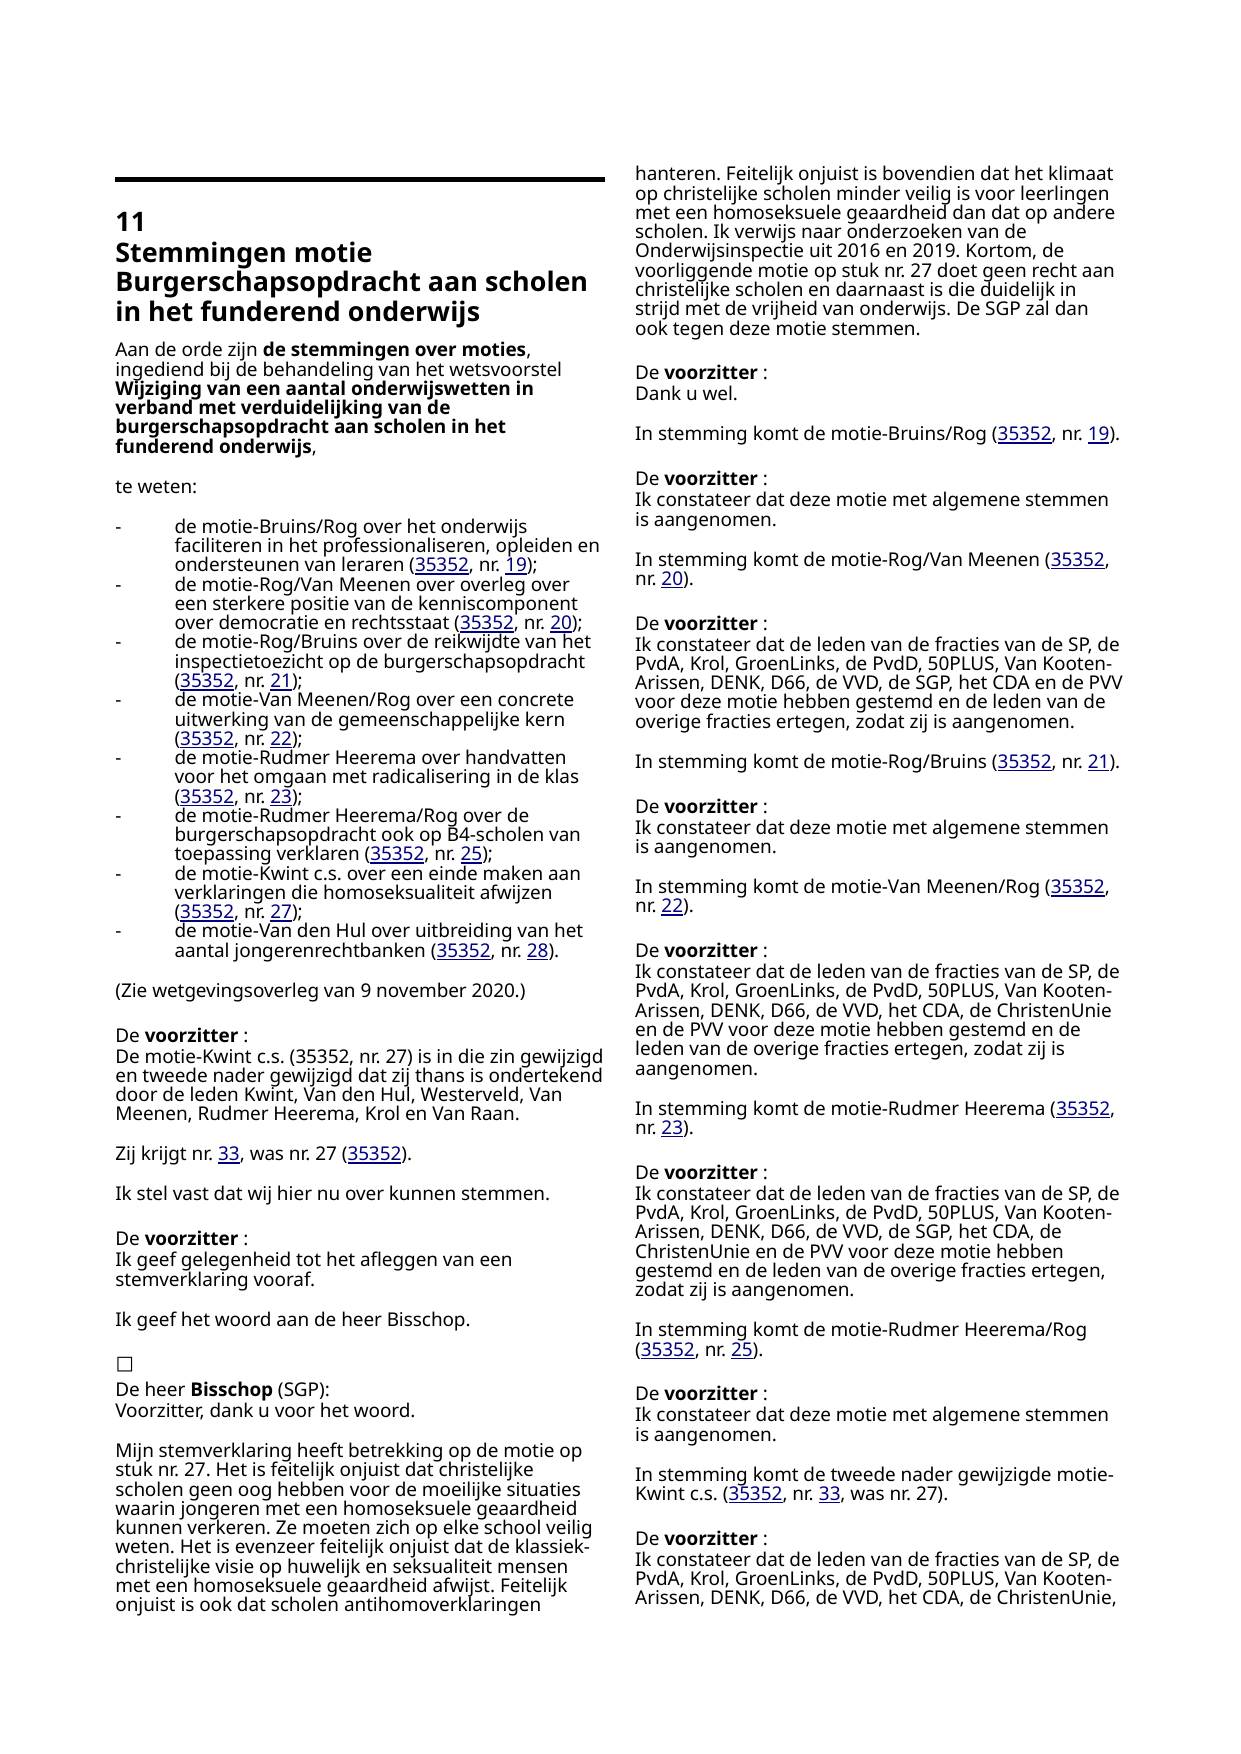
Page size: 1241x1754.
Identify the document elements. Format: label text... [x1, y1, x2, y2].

list de motie-Van den Hul over uitbreiding van het aantal jongerenrechtbanken (35352, nr. 28). [115, 922, 605, 961]
text te weten: [115, 478, 605, 497]
list de motie-Rog/Bruins over de reikwijdte van het inspectietoezicht op de burgerschapsopdracht (35352, nr. 21); [115, 633, 605, 691]
text Ik geef het woord aan de heer Bisschop. [115, 1311, 605, 1330]
list de motie-Rudmer Heerema/Rog over de burgerschapsopdracht ook op B4-scholen van toepassing verklaren (35352, nr. 25); [115, 807, 605, 865]
text Zij krijgt nr. 33, was nr. 27 (35352). [115, 1145, 605, 1165]
text De voorzitter : [635, 359, 1125, 385]
text Ik constateer dat deze motie met algemene stemmen is aangenomen. [635, 1406, 1125, 1445]
text De voorzitter : [635, 1159, 1125, 1185]
text Ik constateer dat deze motie met algemene stemmen is aangenomen. [635, 819, 1125, 857]
text Voorzitter, dank u voor het woord. [115, 1402, 605, 1421]
text In stemming komt de motie-Rog/Bruins (35352, nr. 21). [635, 753, 1125, 772]
text Ik stel vast dat wij hier nu over kunnen stemmen. [115, 1185, 605, 1205]
text De motie-Kwint c.s. (35352, nr. 27) is in die zin gewijzigd en tweede nader gewijzigd dat zij thans is ondertekend door de leden Kwint, Van den Hul, Westerveld, Van Meenen, Rudmer Heerema, Krol en Van Raan. [115, 1048, 605, 1125]
text Ik constateer dat de leden van de fracties van de SP, de PvdA, Krol, GroenLinks, de PvdD, 50PLUS, Van Kooten-Arissen, DENK, D66, de VVD, de SGP, het CDA, de ChristenUnie en de PVV voor deze motie hebben gestemd en de leden van de overige fracties ertegen, zodat zij is aangenomen. [635, 1185, 1125, 1300]
text In stemming komt de motie-Rog/Van Meenen (35352, nr. 20). [635, 551, 1125, 589]
text Mijn stemverklaring heeft betrekking op de motie op stuk nr. 27. Het is feitelijk onjuist dat christelijke scholen geen oog hebben voor de moeilijke situaties waarin jongeren met een homoseksuele geaardheid kunnen verkeren. Ze moeten zich op elke school veilig weten. Het is evenzeer feitelijk onjuist dat de klassiek-christelijke visie op huwelijk en seksualiteit mensen met een homoseksuele geaardheid afwijst. Feitelijk onjuist is ook dat scholen antihomoverklaringen [115, 1442, 605, 1616]
text De voorzitter : [635, 1525, 1125, 1551]
text Aan de orde zijn de stemmingen over moties, ingediend bij de behandeling van het wetsvoorstel Wijziging van een aantal onderwijswetten in verband met verduidelijking van de burgerschapsopdracht aan scholen in het funderend onderwijs, [115, 341, 605, 457]
text De voorzitter : [635, 466, 1125, 491]
text hanteren. Feitelijk onjuist is bovendien dat het klimaat op christelijke scholen minder veilig is voor leerlingen met een homoseksuele geaardheid dan dat op andere scholen. Ik verwijs naar onderzoeken van de Onderwijsinspectie uit 2016 en 2019. Kortom, de voorliggende motie op stuk nr. 27 doet geen recht aan christelijke scholen en daarnaast is die duidelijk in strijd met de vrijheid van onderwijs. De SGP zal dan ook tegen deze motie stemmen. [635, 165, 1125, 339]
text 11 [115, 203, 605, 239]
text In stemming komt de motie-Rudmer Heerema (35352, nr. 23). [635, 1100, 1125, 1138]
list de motie-Bruins/Rog over het onderwijs faciliteren in het professionaliseren, opleiden en ondersteunen van leraren (35352, nr. 19); [115, 518, 605, 576]
text ⬜ [115, 1351, 605, 1376]
text De voorzitter : [115, 1022, 605, 1048]
text De voorzitter : [635, 1381, 1125, 1406]
text In stemming komt de motie-Rudmer Heerema/Rog (35352, nr. 25). [635, 1321, 1125, 1360]
text Ik constateer dat de leden van de fracties van de SP, de PvdA, Krol, GroenLinks, de PvdD, 50PLUS, Van Kooten-Arissen, DENK, D66, de VVD, het CDA, de ChristenUnie, [635, 1551, 1125, 1609]
text In stemming komt de tweede nader gewijzigde motie-Kwint c.s. (35352, nr. 33, was nr. 27). [635, 1466, 1125, 1504]
text De voorzitter : [115, 1226, 605, 1251]
text Ik constateer dat de leden van de fracties van de SP, de PvdA, Krol, GroenLinks, de PvdD, 50PLUS, Van Kooten-Arissen, DENK, D66, de VVD, de SGP, het CDA en de PVV voor deze motie hebben gestemd en de leden van de overige fracties ertegen, zodat zij is aangenomen. [635, 636, 1125, 732]
text De heer Bisschop (SGP): [115, 1376, 605, 1402]
text (Zie wetgevingsoverleg van 9 november 2020.) [115, 982, 605, 1001]
text Dank u wel. [635, 385, 1125, 404]
text Ik constateer dat de leden van de fracties van de SP, de PvdA, Krol, GroenLinks, de PvdD, 50PLUS, Van Kooten-Arissen, DENK, D66, de VVD, het CDA, de ChristenUnie en de PVV voor deze motie hebben gestemd en de leden van de overige fracties ertegen, zodat zij is aangenomen. [635, 963, 1125, 1079]
text In stemming komt de motie-Van Meenen/Rog (35352, nr. 22). [635, 878, 1125, 917]
text In stemming komt de motie-Bruins/Rog (35352, nr. 19). [635, 425, 1125, 445]
list de motie-Van Meenen/Rog over een concrete uitwerking van de gemeenschappelijke kern (35352, nr. 22); [115, 691, 605, 749]
text De voorzitter : [635, 793, 1125, 819]
text Stemmingen motie Burgerschapsopdracht aan scholen in het funderend onderwijs [115, 239, 605, 341]
text Ik constateer dat deze motie met algemene stemmen is aangenomen. [635, 491, 1125, 530]
list de motie-Rudmer Heerema over handvatten voor het omgaan met radicalisering in de klas (35352, nr. 23); [115, 749, 605, 807]
list de motie-Rog/Van Meenen over overleg over een sterkere positie van de kenniscomponent over democratie en rechtsstaat (35352, nr. 20); [115, 576, 605, 633]
list de motie-Kwint c.s. over een einde maken aan verklaringen die homoseksualiteit afwijzen (35352, nr. 27); [115, 865, 605, 922]
text Ik geef gelegenheid tot het afleggen van een stemverklaring vooraf. [115, 1251, 605, 1290]
text De voorzitter : [635, 610, 1125, 636]
text De voorzitter : [635, 937, 1125, 963]
